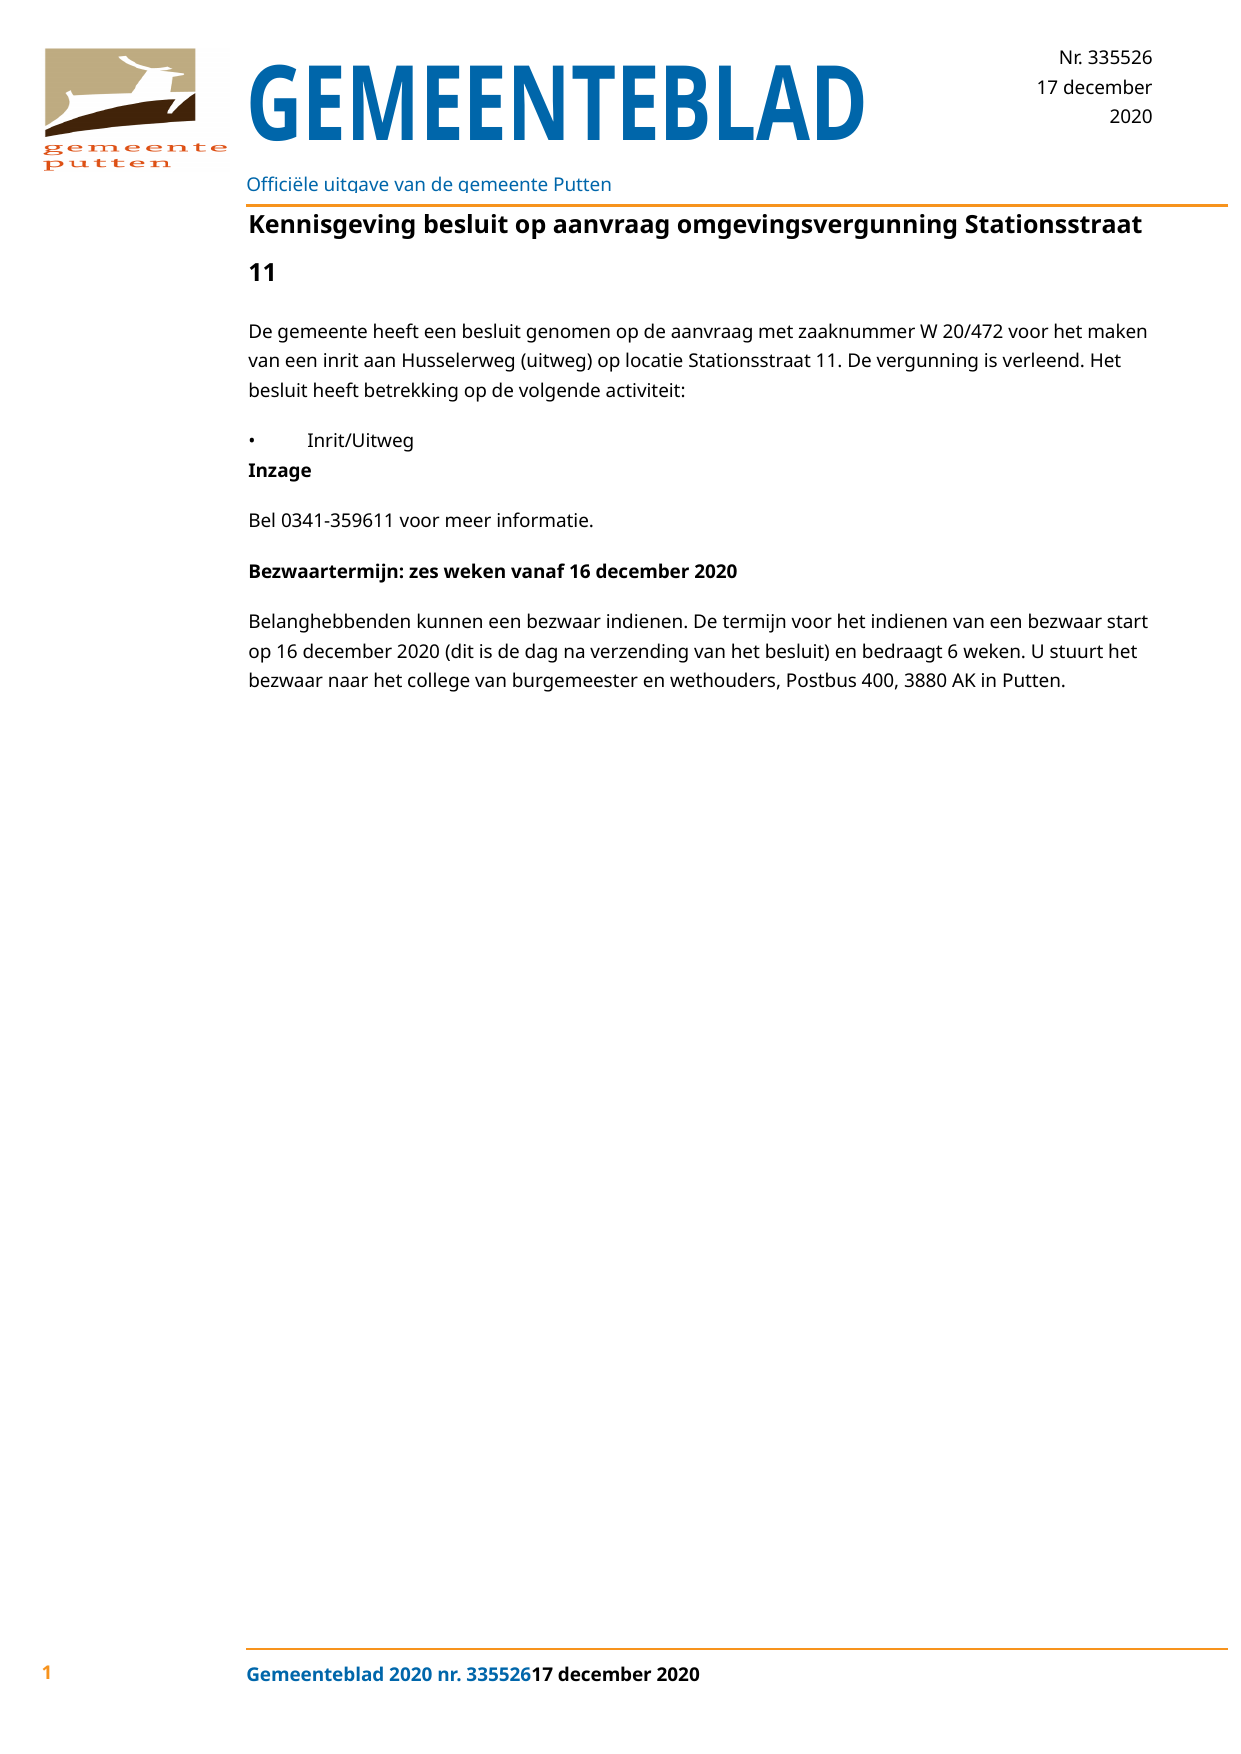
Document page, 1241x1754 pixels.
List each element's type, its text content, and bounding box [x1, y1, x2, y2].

text Bel 0341-359611 voor meer informatie. [248, 507, 1152, 533]
text Inzage [248, 457, 1152, 483]
text Bezwaartermijn: zes weken vanaf 16 december 2020 [248, 558, 1152, 584]
picture [41, 47, 231, 172]
text Kennisgeving besluit op aanvraag omgevingsvergunning Stationsstraat 11 [248, 207, 1152, 288]
text Belanghebbenden kunnen een bezwaar indienen. De termijn voor het indienen van een bezwaar start op 16 december 2020 (dit is de dag na verzending van het besluit) en bedraagt 6 weken. U stuurt het bezwaar naar het college van burgemeester en wethouders, Postbus 400, 3880 AK in Putten. [248, 608, 1152, 693]
text De gemeente heeft een besluit genomen op de aanvraag met zaaknummer W 20/472 voor het maken van een inrit aan Husselerweg (uitweg) op locatie Stationsstraat 11. De vergunning is verleend. Het besluit heeft betrekking op de volgende activiteit: [248, 318, 1152, 403]
list Inrit/Uitweg [248, 427, 1152, 453]
